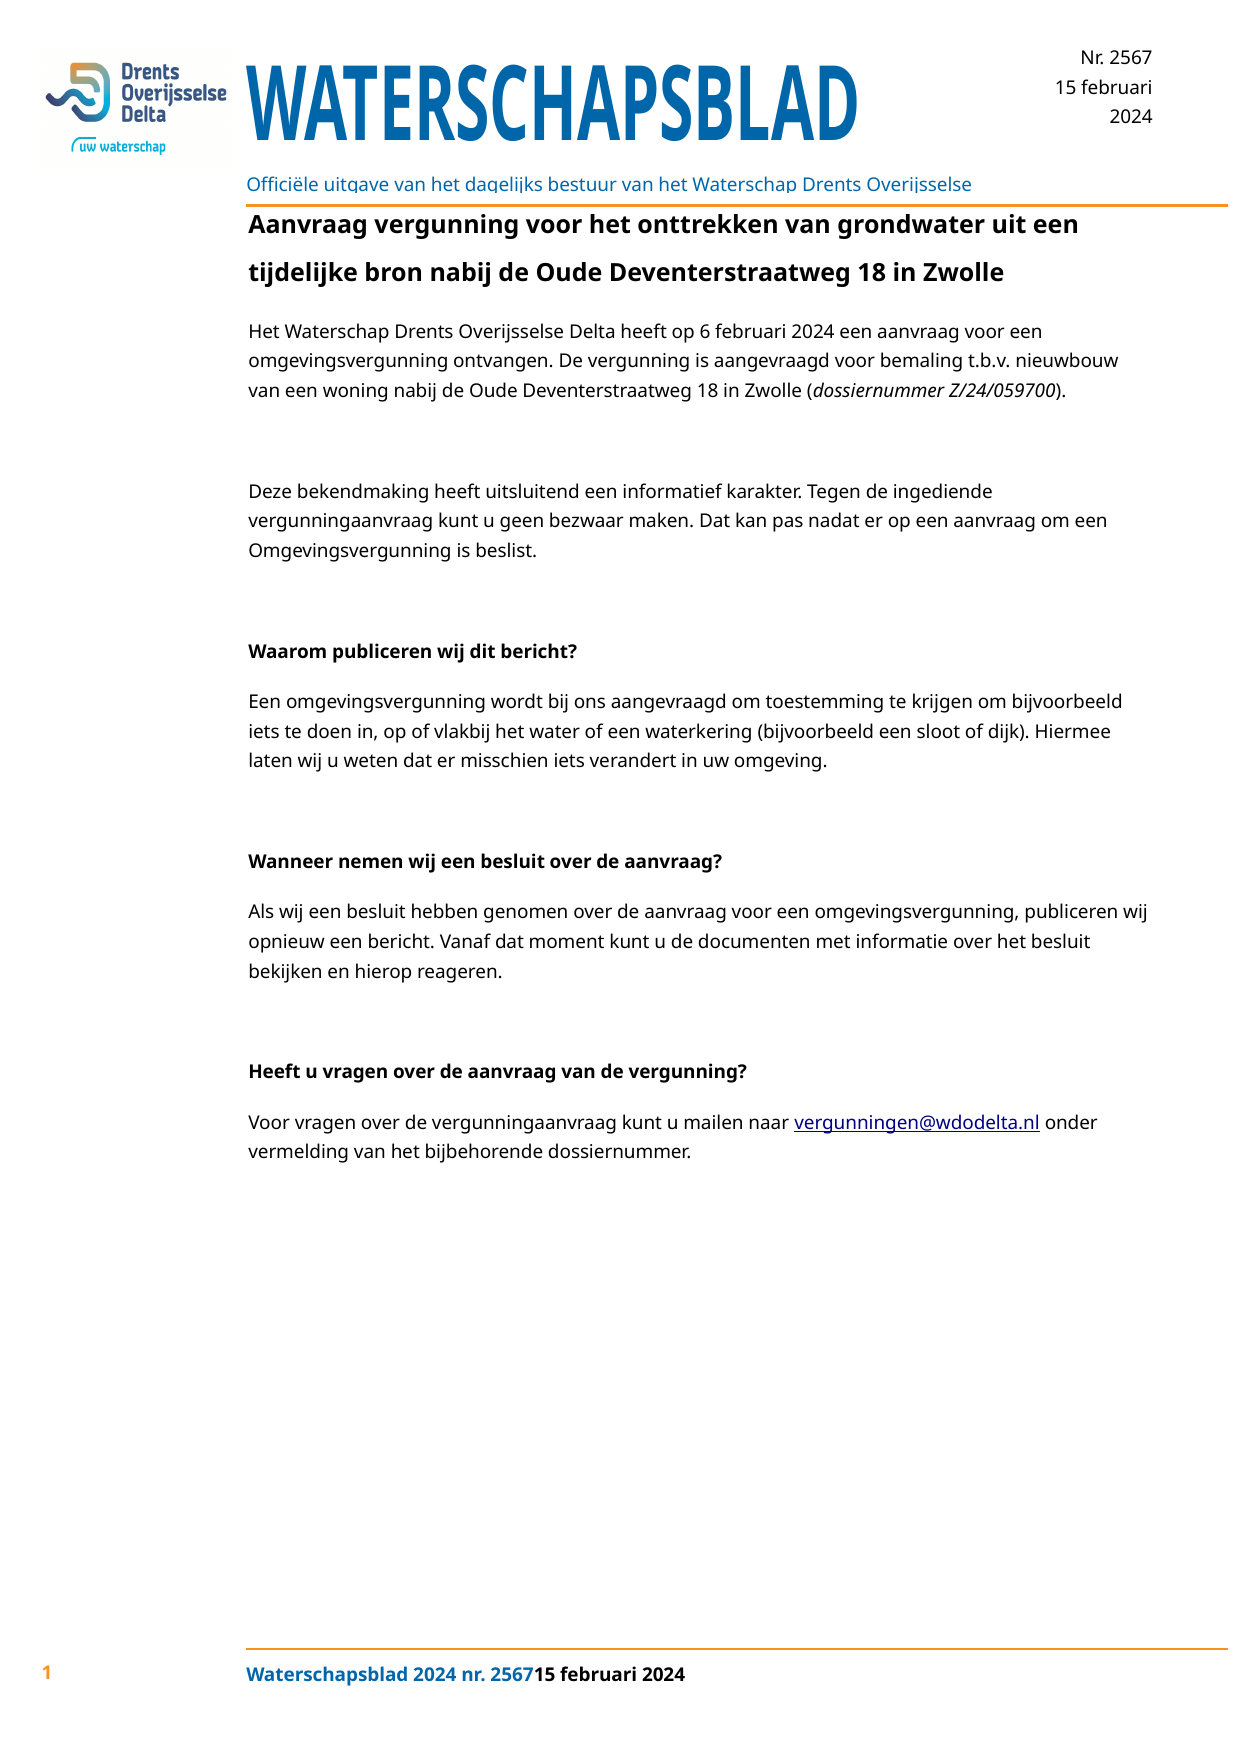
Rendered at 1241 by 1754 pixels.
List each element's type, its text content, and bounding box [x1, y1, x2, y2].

text Aanvraag vergunning voor het onttrekken van grondwater uit een tijdelijke bron nabij de Oude Deventerstraatweg 18 in Zwolle [248, 207, 1152, 288]
picture [41, 47, 231, 172]
text Het Waterschap Drents Overijsselse Delta heeft op 6 februari 2024 een aanvraag voor een omgevingsvergunning ontvangen. De vergunning is aangevraagd voor bemaling t.b.v. nieuwbouw van een woning nabij de Oude Deventerstraatweg 18 in Zwolle (dossiernummer Z/24/059700). [248, 318, 1152, 403]
text Waarom publiceren wij dit bericht? [248, 638, 1152, 664]
text Als wij een besluit hebben genomen over de aanvraag voor een omgevingsvergunning, publiceren wij opnieuw een bericht. Vanaf dat moment kunt u de documenten met informatie over het besluit bekijken en hierop reageren. [248, 899, 1152, 984]
text Wanneer nemen wij een besluit over de aanvraag? [248, 848, 1152, 874]
text Voor vragen over de vergunningaanvraag kunt u mailen naar vergunningen@wdodelta.nl onder vermelding van het bijbehorende dossiernummer. [248, 1109, 1152, 1164]
text Deze bekendmaking heeft uitsluitend een informatief karakter. Tegen de ingediende vergunningaanvraag kunt u geen bezwaar maken. Dat kan pas nadat er op een aanvraag om een Omgevingsvergunning is beslist. [248, 478, 1152, 563]
text Heeft u vragen over de aanvraag van de vergunning? [248, 1059, 1152, 1084]
text Een omgevingsvergunning wordt bij ons aangevraagd om toestemming te krijgen om bijvoorbeeld iets te doen in, op of vlakbij het water of een waterkering (bijvoorbeeld een sloot of dijk). Hiermee laten wij u weten dat er misschien iets verandert in uw omgeving. [248, 688, 1152, 773]
